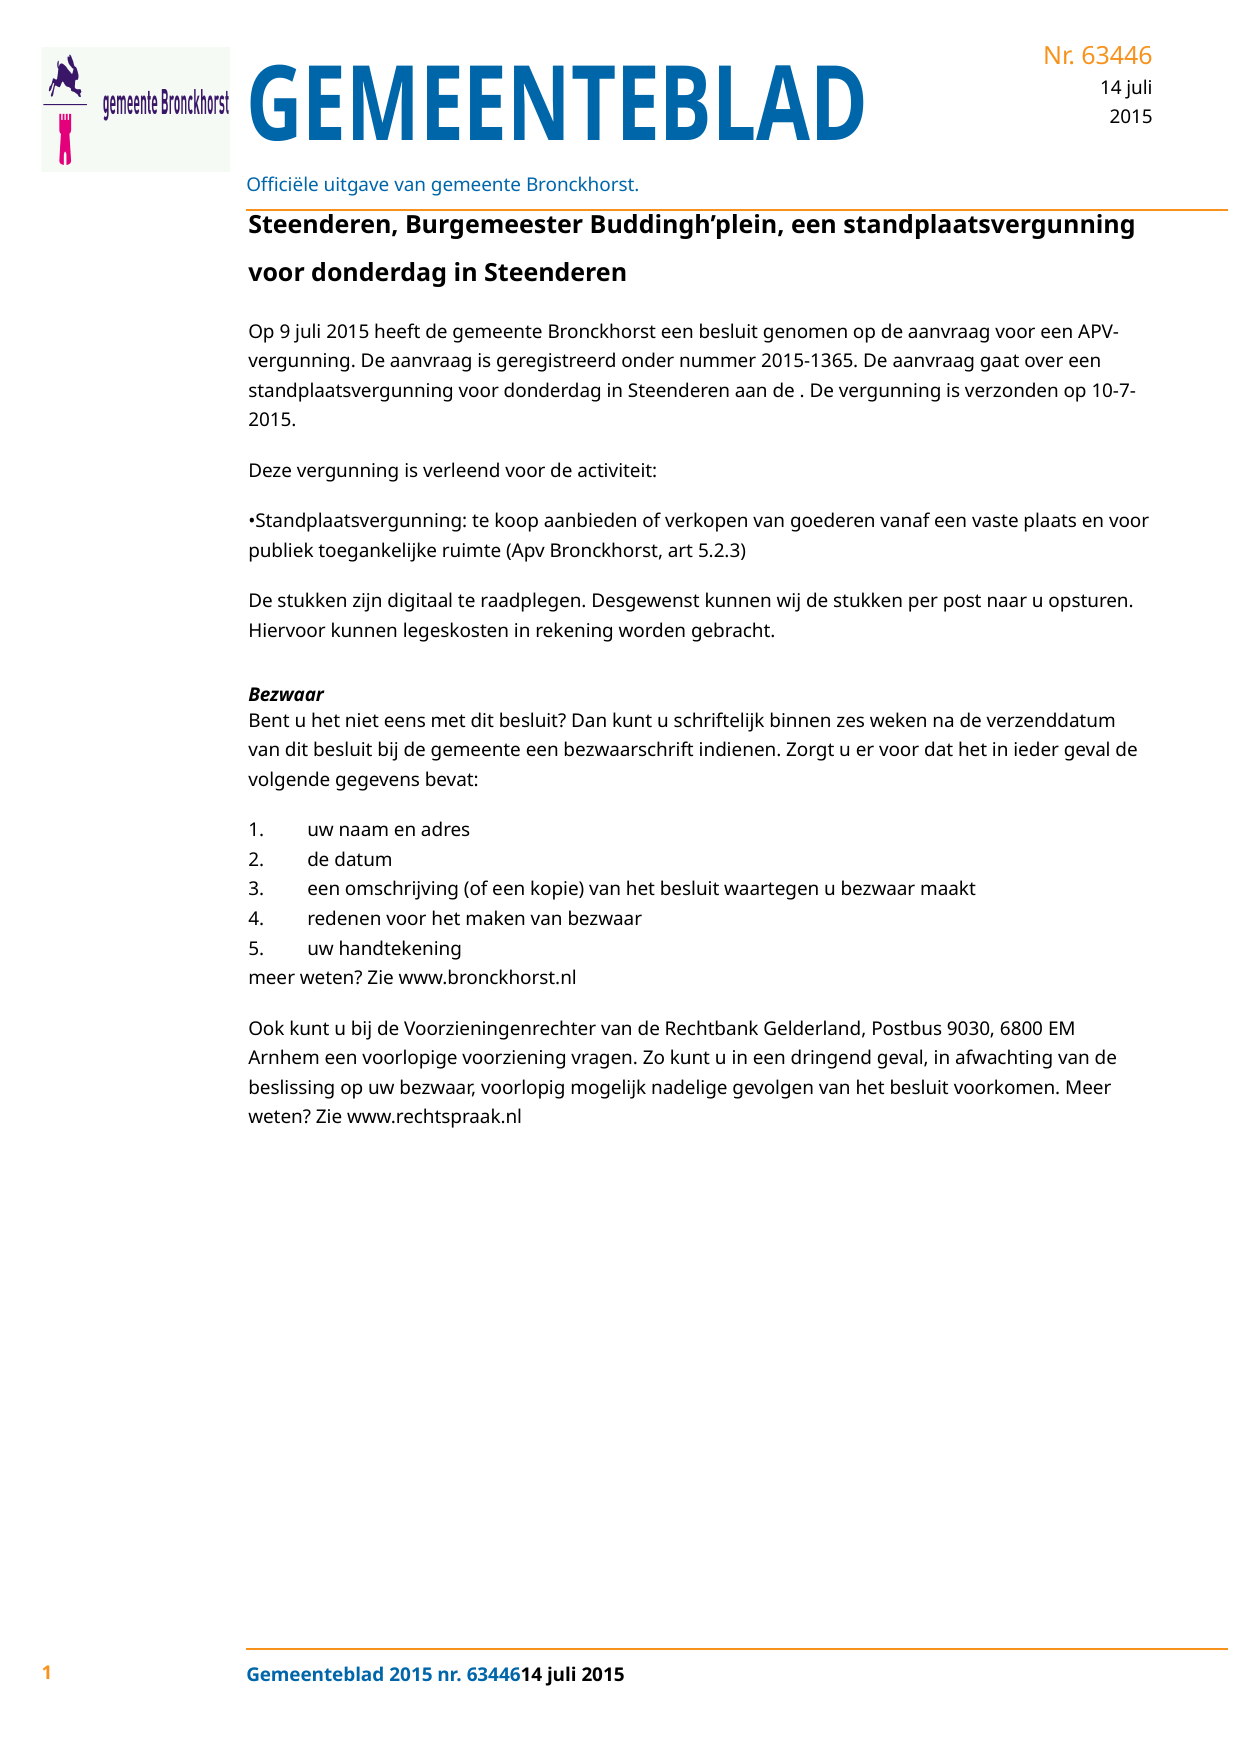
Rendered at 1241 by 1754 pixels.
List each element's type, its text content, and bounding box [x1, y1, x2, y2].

text Deze vergunning is verleend voor de activiteit: [248, 457, 1152, 483]
text Bent u het niet eens met dit besluit? Dan kunt u schriftelijk binnen zes weken na de verzenddatum van dit besluit bij de gemeente een bezwaarschrift indienen. Zorgt u er voor dat het in ieder geval de volgende gegevens bevat: [248, 707, 1152, 792]
list uw handtekening [248, 935, 1152, 960]
text De stukken zijn digitaal te raadplegen. Desgewenst kunnen wij de stukken per post naar u opsturen. Hiervoor kunnen legeskosten in rekening worden gebracht. [248, 587, 1152, 643]
text Ook kunt u bij de Voorzieningenrechter van de Rechtbank Gelderland, Postbus 9030, 6800 EM Arnhem een voorlopige voorziening vragen. Zo kunt u in een dringend geval, in afwachting van de beslissing op uw bezwaar, voorlopig mogelijk nadelige gevolgen van het besluit voorkomen. Meer weten? Zie www.rechtspraak.nl [248, 1015, 1152, 1129]
text Op 9 juli 2015 heeft de gemeente Bronckhorst een besluit genomen op de aanvraag voor een APV-vergunning. De aanvraag is geregistreerd onder nummer 2015-1365. De aanvraag gaat over een standplaatsvergunning voor donderdag in Steenderen aan de . De vergunning is verzonden op 10-7-2015. [248, 318, 1152, 432]
text meer weten? Zie www.bronckhorst.nl [248, 964, 1152, 990]
text Steenderen, Burgemeester Buddingh’plein, een standplaatsvergunning voor donderdag in Steenderen [248, 211, 1152, 288]
text Bezwaar [248, 681, 1152, 707]
text •Standplaatsvergunning: te koop aanbieden of verkopen van goederen vanaf een vaste plaats en voor publiek toegankelijke ruimte (Apv Bronckhorst, art 5.2.3) [248, 507, 1152, 563]
list redenen voor het maken van bezwaar [248, 905, 1152, 931]
list uw naam en adres [248, 816, 1152, 842]
list een omschrijving (of een kopie) van het besluit waartegen u bezwaar maakt [248, 876, 1152, 901]
list de datum [248, 846, 1152, 872]
picture [41, 47, 231, 172]
